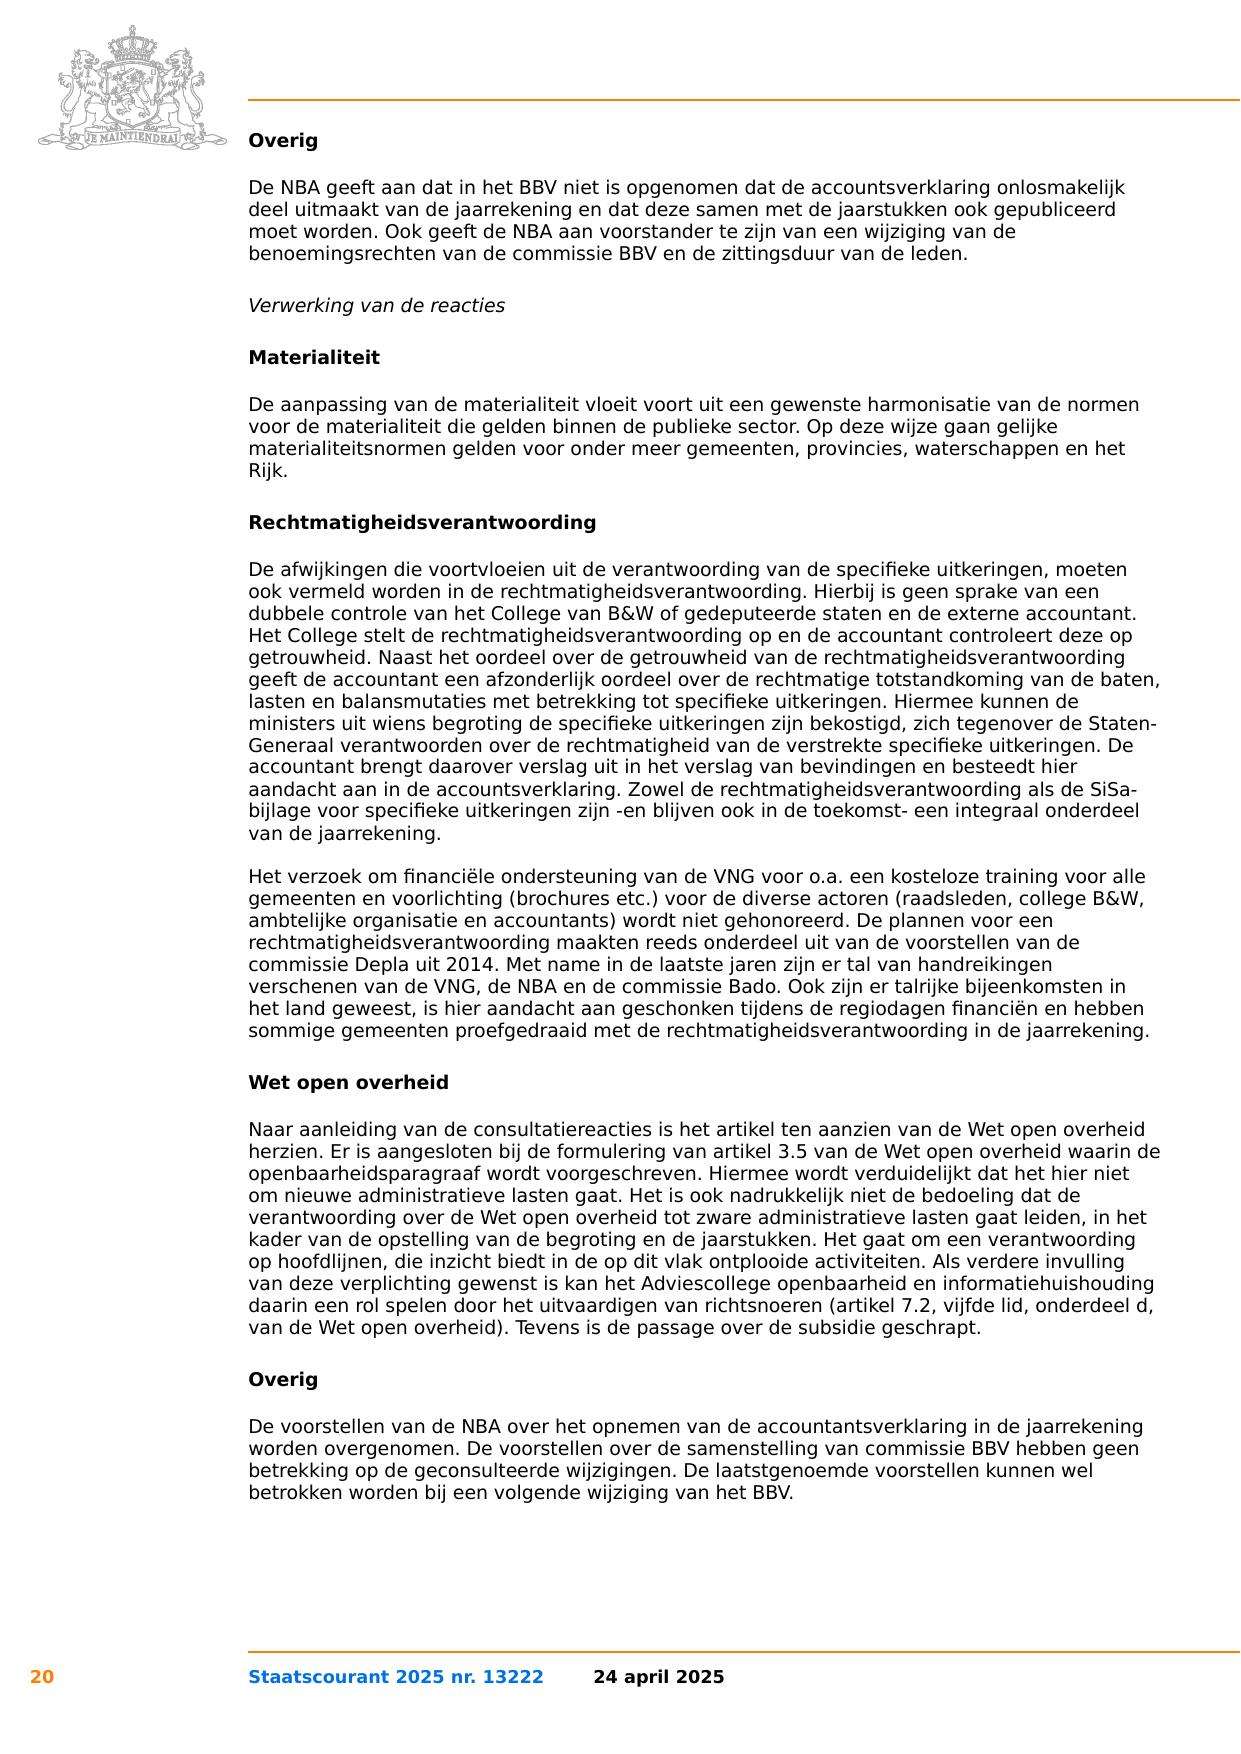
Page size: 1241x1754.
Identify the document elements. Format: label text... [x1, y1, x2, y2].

subtitle Wet open overheid [248, 1072, 1163, 1094]
subtitle Verwerking van de reacties [248, 295, 1163, 317]
text De voorstellen van de NBA over het opnemen van de accountantsverklaring in de jaarrekening worden overgenomen. De voorstellen over de samenstelling van commissie BBV hebben geen betrekking op de geconsulteerde wijzigingen. De laatstgenoemde voorstellen kunnen wel betrokken worden bij een volgende wijziging van het BBV. [248, 1416, 1163, 1504]
subtitle Rechtmatigheidsverantwoording [248, 512, 1163, 534]
subtitle Materialiteit [248, 347, 1163, 369]
text De afwijkingen die voortvloeien uit de verantwoording van de specifieke uitkeringen, moeten ook vermeld worden in de rechtmatigheidsverantwoording. Hierbij is geen sprake van een dubbele controle van het College van B&W of gedeputeerde staten en de externe accountant. Het College stelt de rechtmatigheidsverantwoording op en de accountant controleert deze op getrouwheid. Naast het oordeel over de getrouwheid van de rechtmatigheidsverantwoording geeft de accountant een afzonderlijk oordeel over de rechtmatige totstandkoming van de baten, lasten en balansmutaties met betrekking tot specifieke uitkeringen. Hiermee kunnen de ministers uit wiens begroting de specifieke uitkeringen zijn bekostigd, zich tegenover de Staten-Generaal verantwoorden over de rechtmatigheid van de verstrekte specifieke uitkeringen. De accountant brengt daarover verslag uit in het verslag van bevindingen en besteedt hier aandacht aan in de accountsverklaring. Zowel de rechtmatigheidsverantwoording als de SiSa-bijlage voor specifieke uitkeringen zijn -en blijven ook in de toekomst- een integraal onderdeel van de jaarrekening. [248, 559, 1163, 844]
text Het verzoek om financiële ondersteuning van de VNG voor o.a. een kosteloze training voor alle gemeenten en voorlichting (brochures etc.) voor de diverse actoren (raadsleden, college B&W, ambtelijke organisatie en accountants) wordt niet gehonoreerd. De plannen voor een rechtmatigheidsverantwoording maakten reeds onderdeel uit van de voorstellen van de commissie Depla uit 2014. Met name in de laatste jaren zijn er tal van handreikingen verschenen van de VNG, de NBA en de commissie Bado. Ook zijn er talrijke bijeenkomsten in het land geweest, is hier aandacht aan geschonken tijdens de regiodagen financiën en hebben sommige gemeenten proefgedraaid met de rechtmatigheidsverantwoording in de jaarrekening. [248, 866, 1163, 1042]
subtitle Overig [248, 130, 1163, 152]
subtitle Overig [248, 1369, 1163, 1391]
text De aanpassing van de materialiteit vloeit voort uit een gewenste harmonisatie van de normen voor de materialiteit die gelden binnen de publieke sector. Op deze wijze gaan gelijke materialiteitsnormen gelden voor onder meer gemeenten, provincies, waterschappen en het Rijk. [248, 394, 1163, 482]
picture [38, 25, 227, 150]
text Naar aanleiding van de consultatiereacties is het artikel ten aanzien van de Wet open overheid herzien. Er is aangesloten bij de formulering van artikel 3.5 van de Wet open overheid waarin de openbaarheidsparagraaf wordt voorgeschreven. Hiermee wordt verduidelijkt dat het hier niet om nieuwe administratieve lasten gaat. Het is ook nadrukkelijk niet de bedoeling dat de verantwoording over de Wet open overheid tot zware administratieve lasten gaat leiden, in het kader van de opstelling van de begroting en de jaarstukken. Het gaat om een verantwoording op hoofdlijnen, die inzicht biedt in de op dit vlak ontplooide activiteiten. Als verdere invulling van deze verplichting gewenst is kan het Adviescollege openbaarheid en informatiehuishouding daarin een rol spelen door het uitvaardigen van richtsnoeren (artikel 7.2, vijfde lid, onderdeel d, van de Wet open overheid). Tevens is de passage over de subsidie geschrapt. [248, 1119, 1163, 1339]
text De NBA geeft aan dat in het BBV niet is opgenomen dat de accountsverklaring onlosmakelijk deel uitmaakt van de jaarrekening en dat deze samen met de jaarstukken ook gepubliceerd moet worden. Ook geeft de NBA aan voorstander te zijn van een wijziging van de benoemingsrechten van de commissie BBV en de zittingsduur van de leden. [248, 177, 1163, 265]
